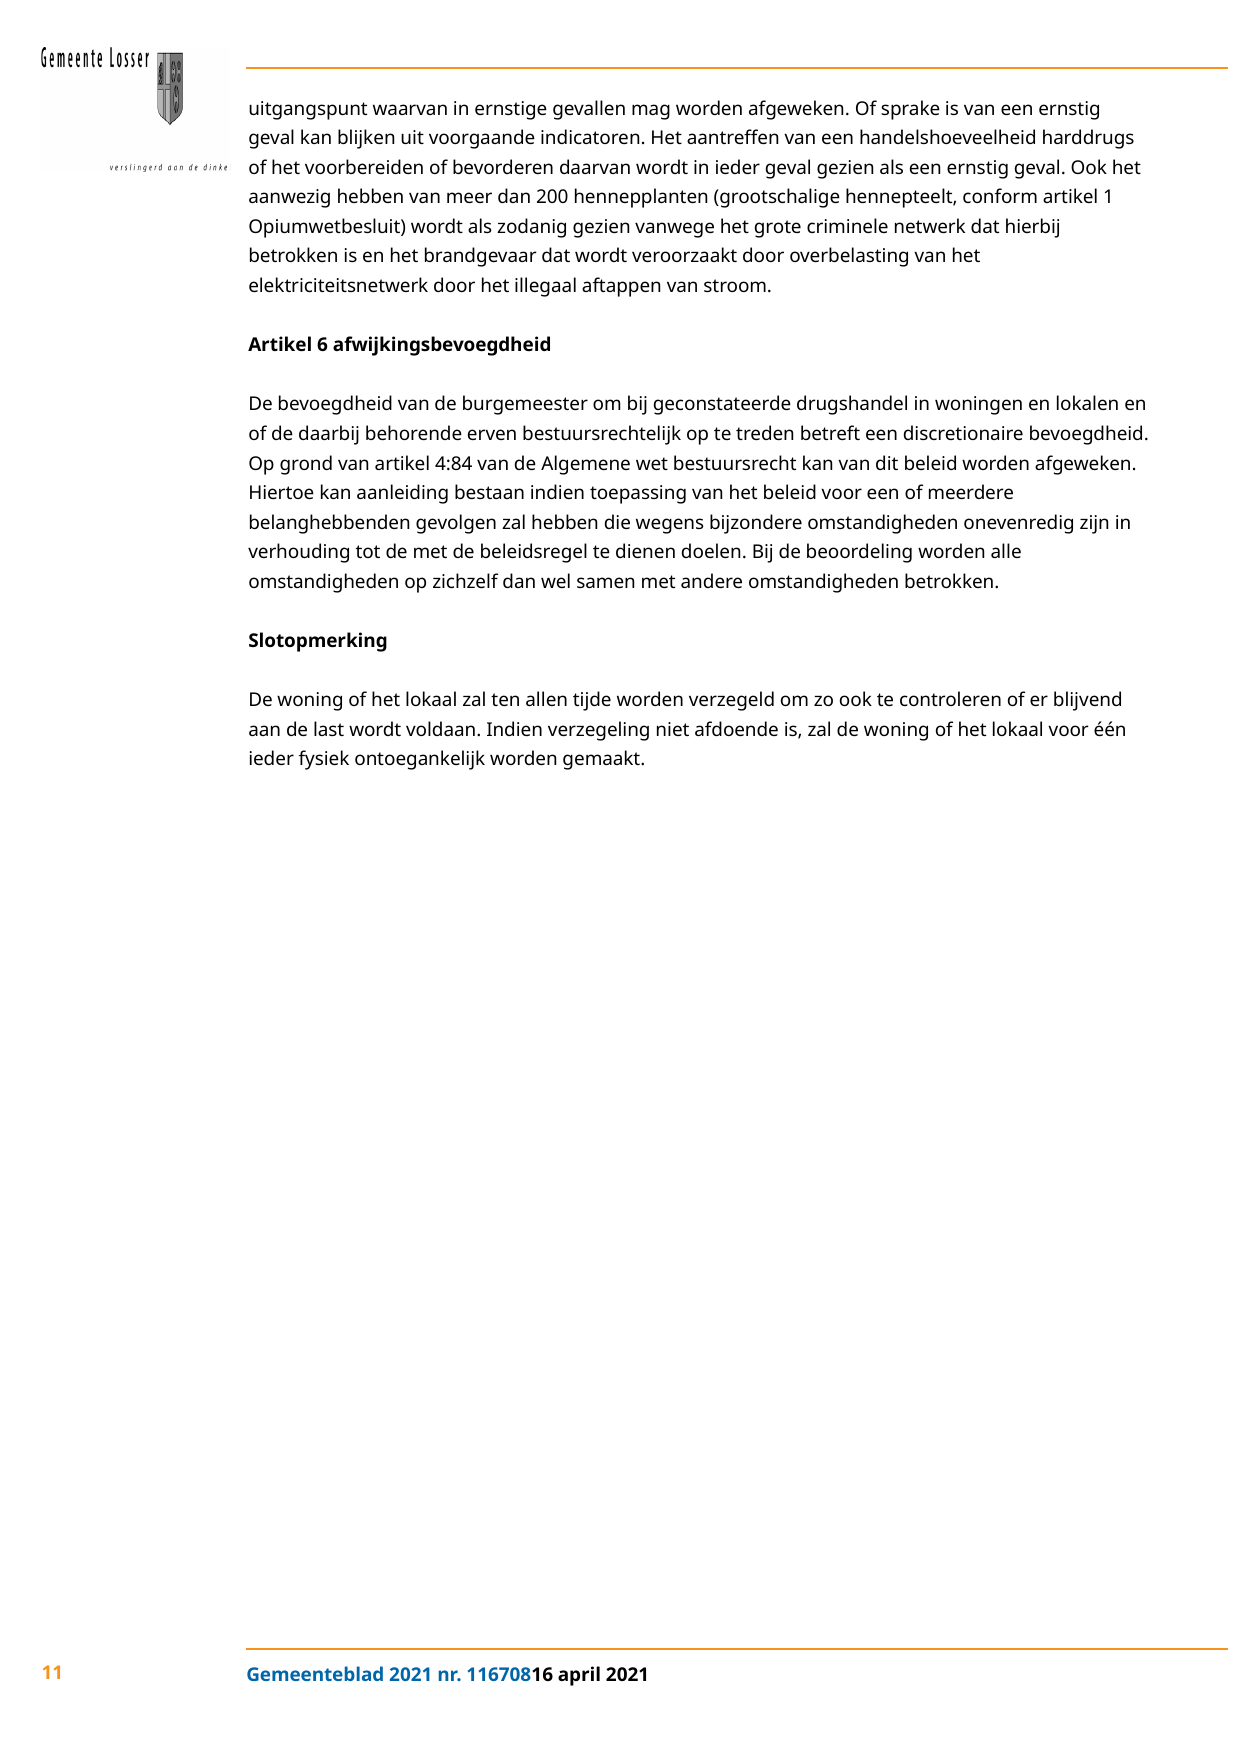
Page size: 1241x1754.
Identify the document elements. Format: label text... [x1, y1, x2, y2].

text Artikel 6 afwijkingsbevoegdheid [248, 331, 1152, 357]
picture [41, 47, 231, 172]
text De woning of het lokaal zal ten allen tijde worden verzegeld om zo ook te controleren of er blijvend aan de last wordt voldaan. Indien verzegeling niet afdoende is, zal de woning of het lokaal voor één ieder fysiek ontoegankelijk worden gemaakt. [248, 686, 1152, 771]
text De bevoegdheid van de burgemeester om bij geconstateerde drugshandel in woningen en lokalen en of de daarbij behorende erven bestuursrechtelijk op te treden betreft een discretionaire bevoegdheid. Op grond van artikel 4:84 van de Algemene wet bestuursrecht kan van dit beleid worden afgeweken. Hiertoe kan aanleiding bestaan indien toepassing van het beleid voor een of meerdere belanghebbenden gevolgen zal hebben die wegens bijzondere omstandigheden onevenredig zijn in verhouding tot de met de beleidsregel te dienen doelen. Bij de beoordeling worden alle omstandigheden op zichzelf dan wel samen met andere omstandigheden betrokken. [248, 391, 1152, 594]
text Slotopmerking [248, 627, 1152, 653]
text uitgangspunt waarvan in ernstige gevallen mag worden afgeweken. Of sprake is van een ernstig geval kan blijken uit voorgaande indicatoren. Het aantreffen van een handelshoeveelheid harddrugs of het voorbereiden of bevorderen daarvan wordt in ieder geval gezien als een ernstig geval. Ook het aanwezig hebben van meer dan 200 hennepplanten (grootschalige hennepteelt, conform artikel 1 Opiumwetbesluit) wordt als zodanig gezien vanwege het grote criminele netwerk dat hierbij betrokken is en het brandgevaar dat wordt veroorzaakt door overbelasting van het elektriciteitsnetwerk door het illegaal aftappen van stroom. [248, 95, 1152, 298]
